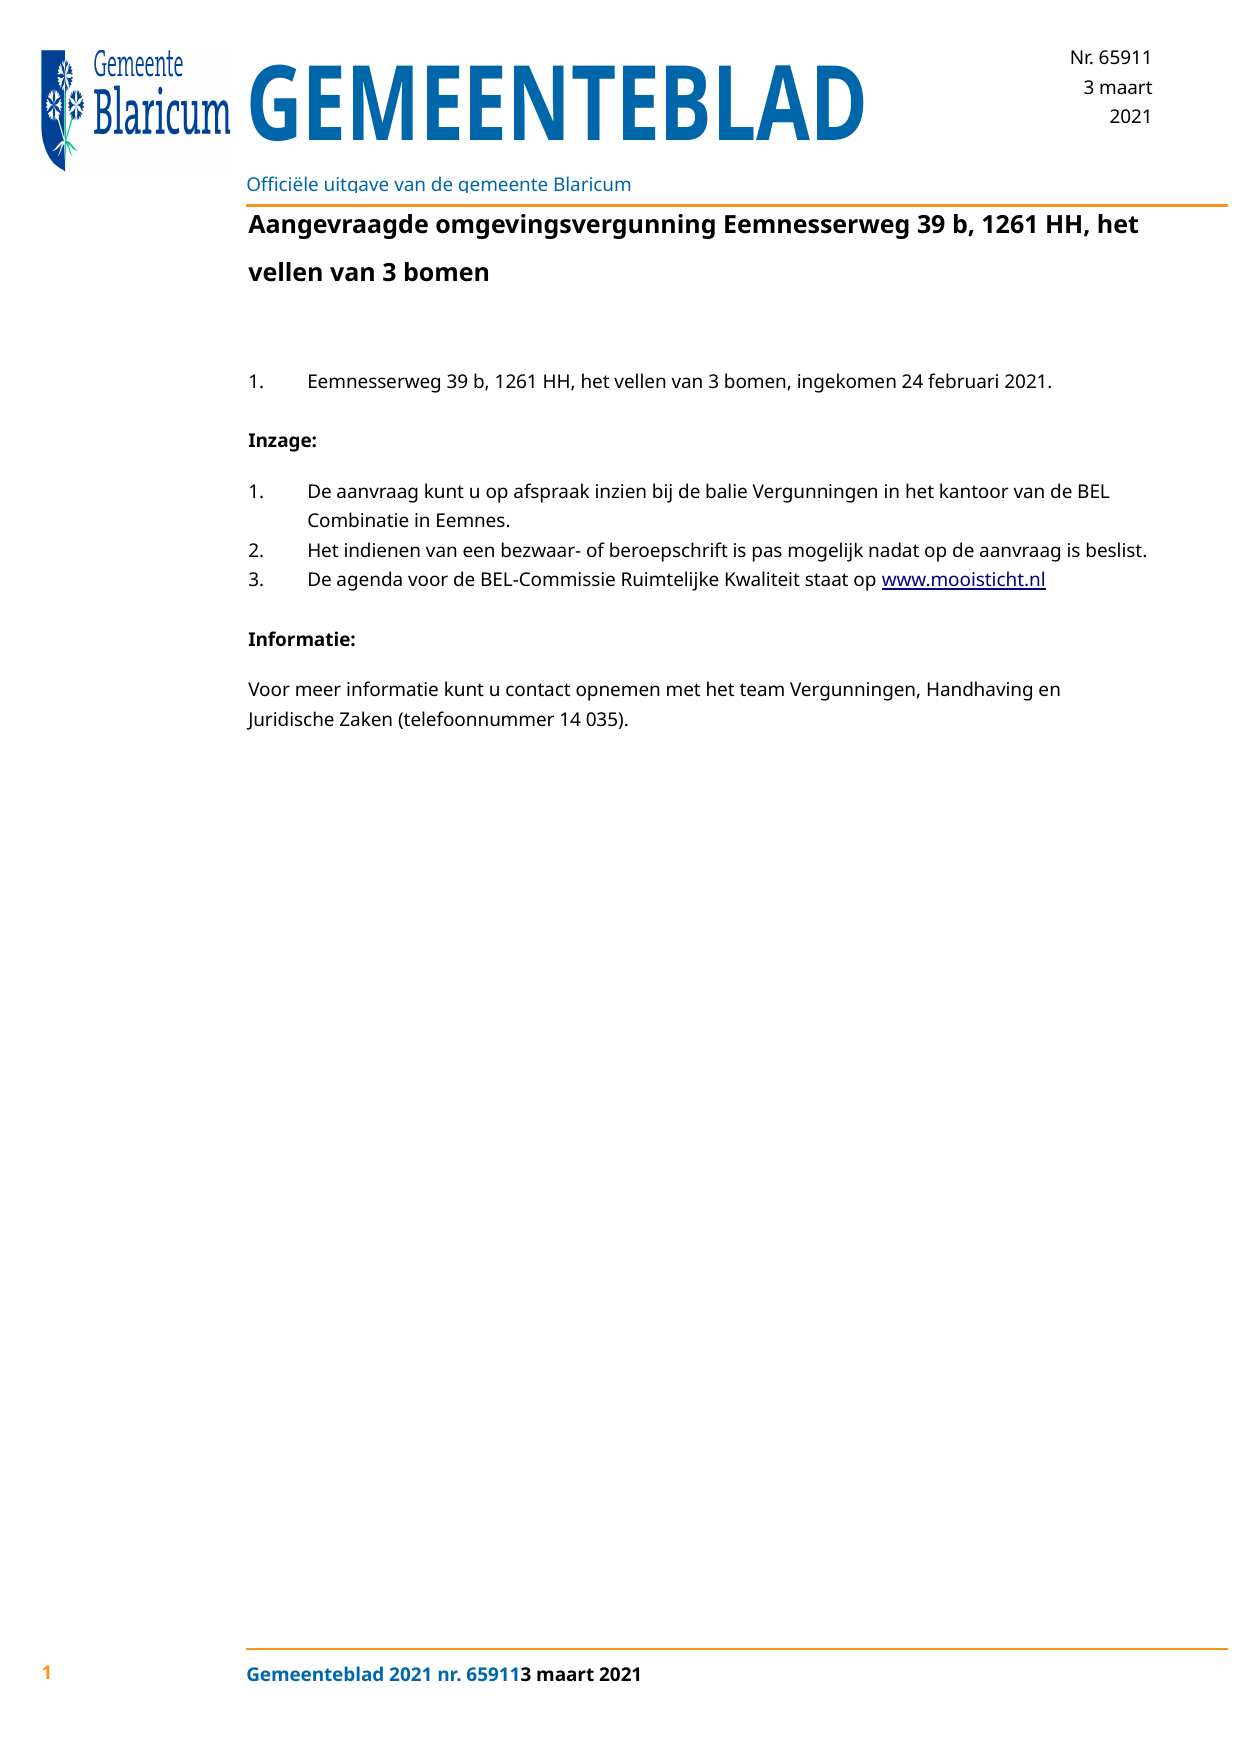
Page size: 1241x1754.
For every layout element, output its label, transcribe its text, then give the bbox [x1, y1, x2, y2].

list De agenda voor de BEL-Commissie Ruimtelijke Kwaliteit staat op www.mooisticht.nl [248, 567, 1152, 592]
picture [41, 47, 231, 172]
text Informatie: [248, 626, 1152, 652]
text Voor meer informatie kunt u contact opnemen met het team Vergunningen, Handhaving en Juridische Zaken (telefoonnummer 14 035). [248, 676, 1152, 732]
list De aanvraag kunt u op afspraak inzien bij de balie Vergunningen in het kantoor van de BEL Combinatie in Eemnes. [248, 478, 1152, 533]
text Inzage: [248, 427, 1152, 453]
list Het indienen van een bezwaar- of beroepschrift is pas mogelijk nadat op de aanvraag is beslist. [248, 537, 1152, 563]
text Aangevraagde omgevingsvergunning Eemnesserweg 39 b, 1261 HH, het vellen van 3 bomen [248, 207, 1152, 288]
list Eemnesserweg 39 b, 1261 HH, het vellen van 3 bomen, ingekomen 24 februari 2021. [248, 368, 1152, 394]
